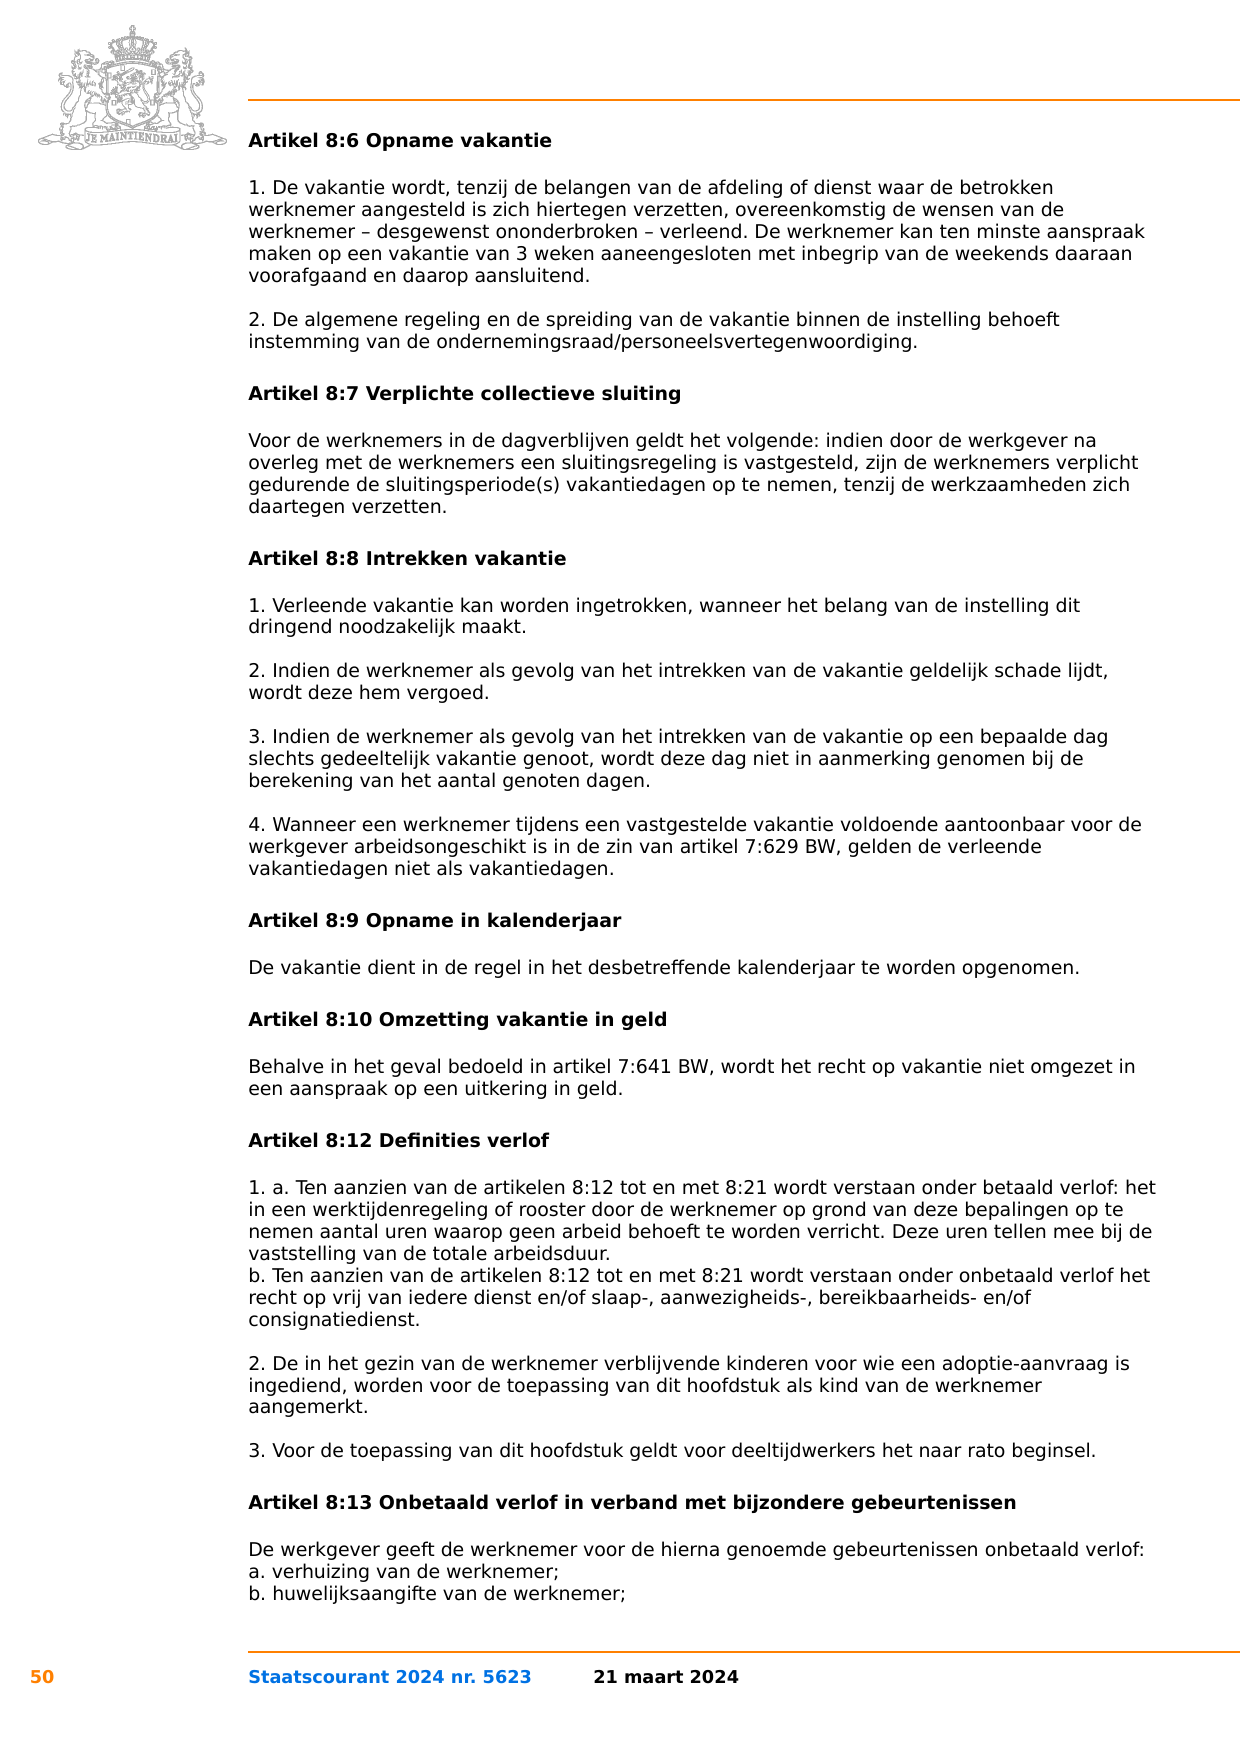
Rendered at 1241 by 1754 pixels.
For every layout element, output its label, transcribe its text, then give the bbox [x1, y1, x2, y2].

text a. verhuizing van de werknemer; [248, 1561, 1163, 1583]
text 1. Verleende vakantie kan worden ingetrokken, wanneer het belang van de instelling dit dringend noodzakelijk maakt. [248, 594, 1163, 638]
text 1. a. Ten aanzien van de artikelen 8:12 tot en met 8:21 wordt verstaan onder betaald verlof: het in een werktijdenregeling of rooster door de werknemer op grond van deze bepalingen op te nemen aantal uren waarop geen arbeid behoeft te worden verricht. Deze uren tellen mee bij de vaststelling van de totale arbeidsduur. [248, 1177, 1163, 1265]
text 1. De vakantie wordt, tenzij de belangen van de afdeling of dienst waar de betrokken werknemer aangesteld is zich hiertegen verzetten, overeenkomstig de wensen van de werknemer – desgewenst ononderbroken – verleend. De werknemer kan ten minste aanspraak maken op een vakantie van 3 weken aaneengesloten met inbegrip van de weekends daaraan voorafgaand en daarop aansluitend. [248, 177, 1163, 287]
subtitle Artikel 8:6 Opname vakantie [248, 130, 1163, 152]
subtitle Artikel 8:9 Opname in kalenderjaar [248, 910, 1163, 932]
text 3. Voor de toepassing van dit hoofdstuk geldt voor deeltijdwerkers het naar rato beginsel. [248, 1440, 1163, 1462]
text 2. Indien de werknemer als gevolg van het intrekken van de vakantie geldelijk schade lijdt, wordt deze hem vergoed. [248, 660, 1163, 704]
text 2. De in het gezin van de werknemer verblijvende kinderen voor wie een adoptie-aanvraag is ingediend, worden voor de toepassing van dit hoofdstuk als kind van de werknemer aangemerkt. [248, 1352, 1163, 1418]
subtitle Artikel 8:8 Intrekken vakantie [248, 547, 1163, 569]
text De werkgever geeft de werknemer voor de hierna genoemde gebeurtenissen onbetaald verlof: [248, 1539, 1163, 1561]
text b. Ten aanzien van de artikelen 8:12 tot en met 8:21 wordt verstaan onder onbetaald verlof het recht op vrij van iedere dienst en/of slaap-, aanwezigheids-, bereikbaarheids- en/of consignatiedienst. [248, 1265, 1163, 1331]
text 3. Indien de werknemer als gevolg van het intrekken van de vakantie op een bepaalde dag slechts gedeeltelijk vakantie genoot, wordt deze dag niet in aanmerking genomen bij de berekening van het aantal genoten dagen. [248, 726, 1163, 792]
text Voor de werknemers in de dagverblijven geldt het volgende: indien door de werkgever na overleg met de werknemers een sluitingsregeling is vastgesteld, zijn de werknemers verplicht gedurende de sluitingsperiode(s) vakantiedagen op te nemen, tenzij de werkzaamheden zich daartegen verzetten. [248, 429, 1163, 517]
text 2. De algemene regeling en de spreiding van de vakantie binnen de instelling behoeft instemming van de ondernemingsraad/personeelsvertegenwoordiging. [248, 309, 1163, 353]
text 4. Wanneer een werknemer tijdens een vastgestelde vakantie voldoende aantoonbaar voor de werkgever arbeidsongeschikt is in de zin van artikel 7:629 BW, gelden de verleende vakantiedagen niet als vakantiedagen. [248, 814, 1163, 880]
subtitle Artikel 8:7 Verplichte collectieve sluiting [248, 383, 1163, 404]
picture [38, 25, 227, 150]
text De vakantie dient in de regel in het desbetreffende kalenderjaar te worden opgenomen. [248, 957, 1163, 979]
text b. huwelijksaangifte van de werknemer; [248, 1583, 1163, 1605]
subtitle Artikel 8:12 Definities verlof [248, 1130, 1163, 1152]
subtitle Artikel 8:13 Onbetaald verlof in verband met bijzondere gebeurtenissen [248, 1492, 1163, 1514]
text Behalve in het geval bedoeld in artikel 7:641 BW, wordt het recht op vakantie niet omgezet in een aanspraak op een uitkering in geld. [248, 1056, 1163, 1100]
subtitle Artikel 8:10 Omzetting vakantie in geld [248, 1009, 1163, 1031]
